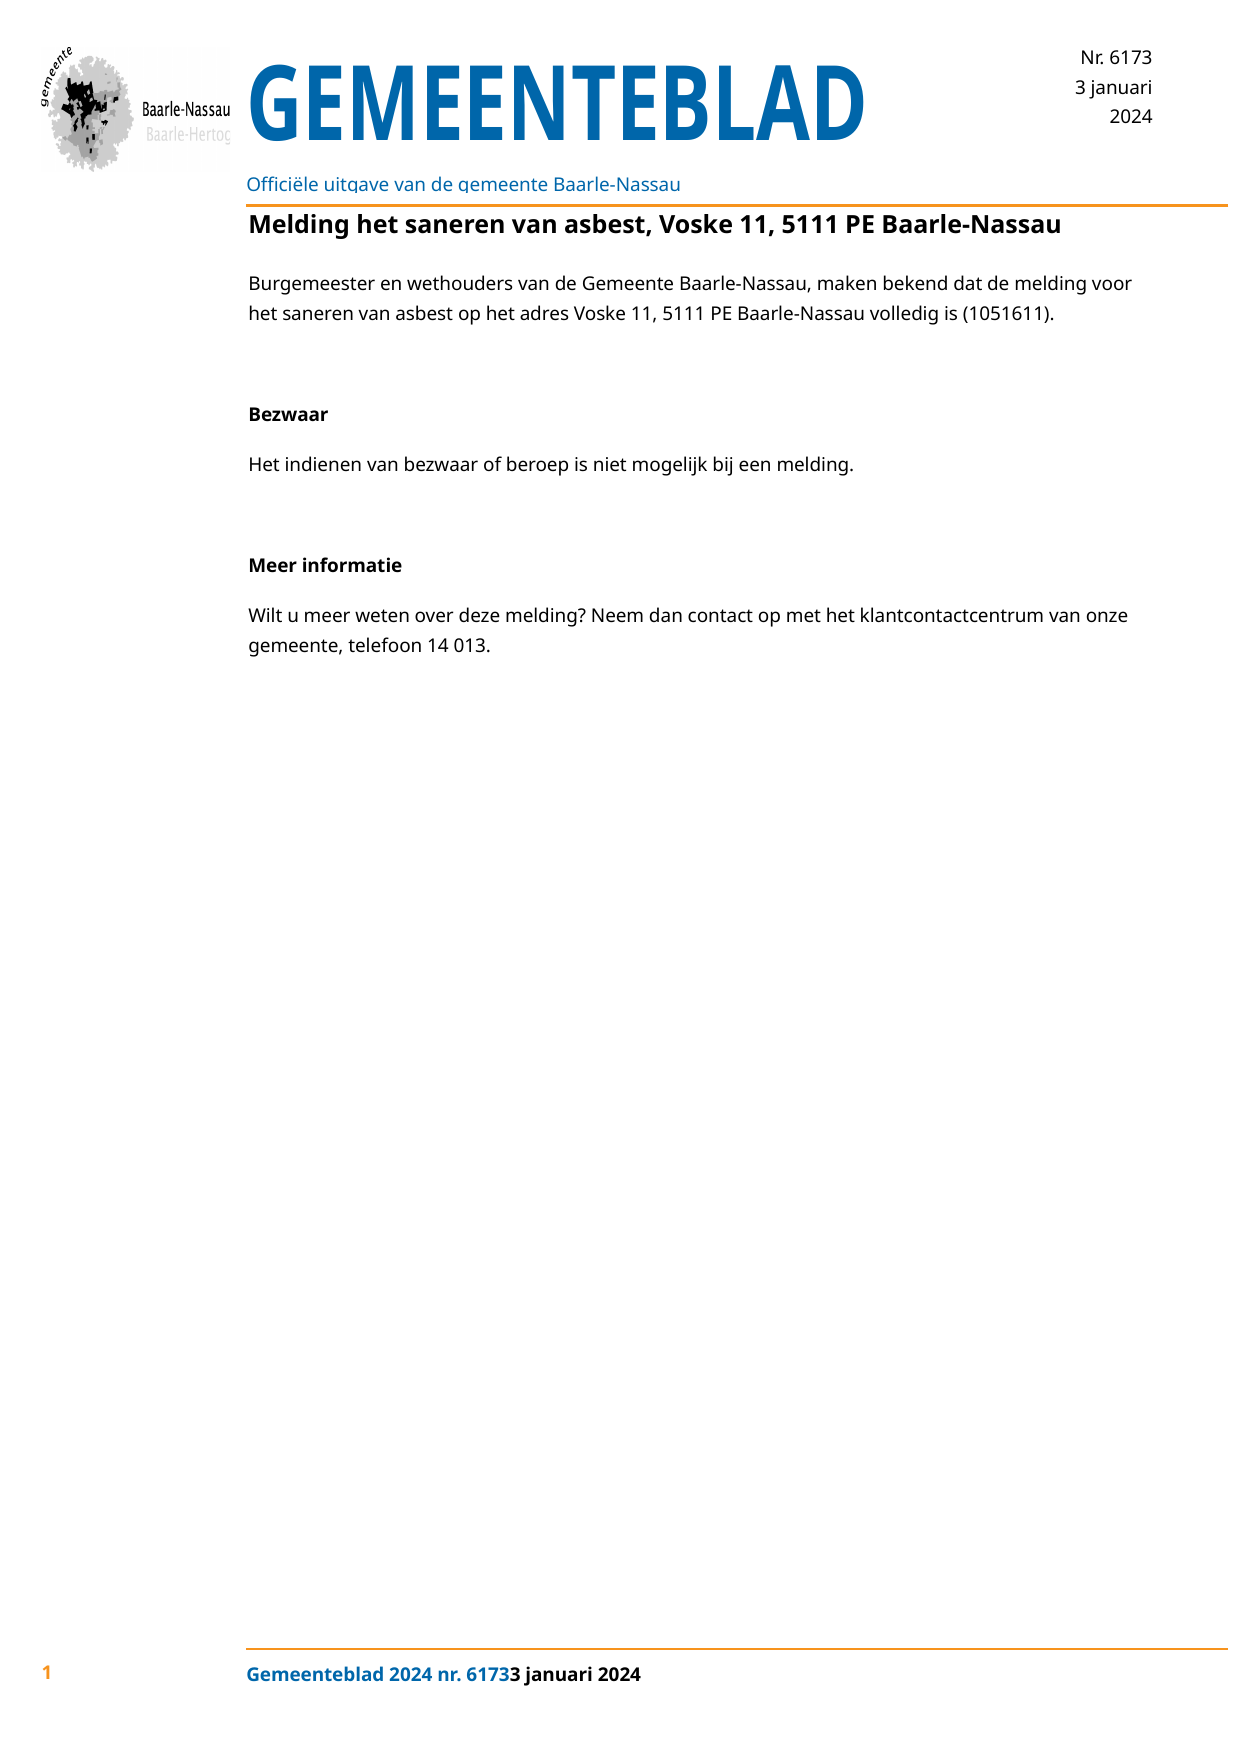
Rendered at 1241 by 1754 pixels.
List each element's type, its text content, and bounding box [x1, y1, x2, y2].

text Bezwaar [248, 401, 1152, 426]
text Melding het saneren van asbest, Voske 11, 5111 PE Baarle-Nassau [248, 207, 1152, 241]
picture [41, 47, 231, 172]
text Meer informatie [248, 552, 1152, 578]
text Het indienen van bezwaar of beroep is niet mogelijk bij een melding. [248, 451, 1152, 477]
text Wilt u meer weten over deze melding? Neem dan contact op met het klantcontactcentrum van onze gemeente, telefoon 14 013. [248, 602, 1152, 658]
text Burgemeester en wethouders van de Gemeente Baarle-Nassau, maken bekend dat de melding voor het saneren van asbest op het adres Voske 11, 5111 PE Baarle-Nassau volledig is (1051611). [248, 270, 1152, 326]
